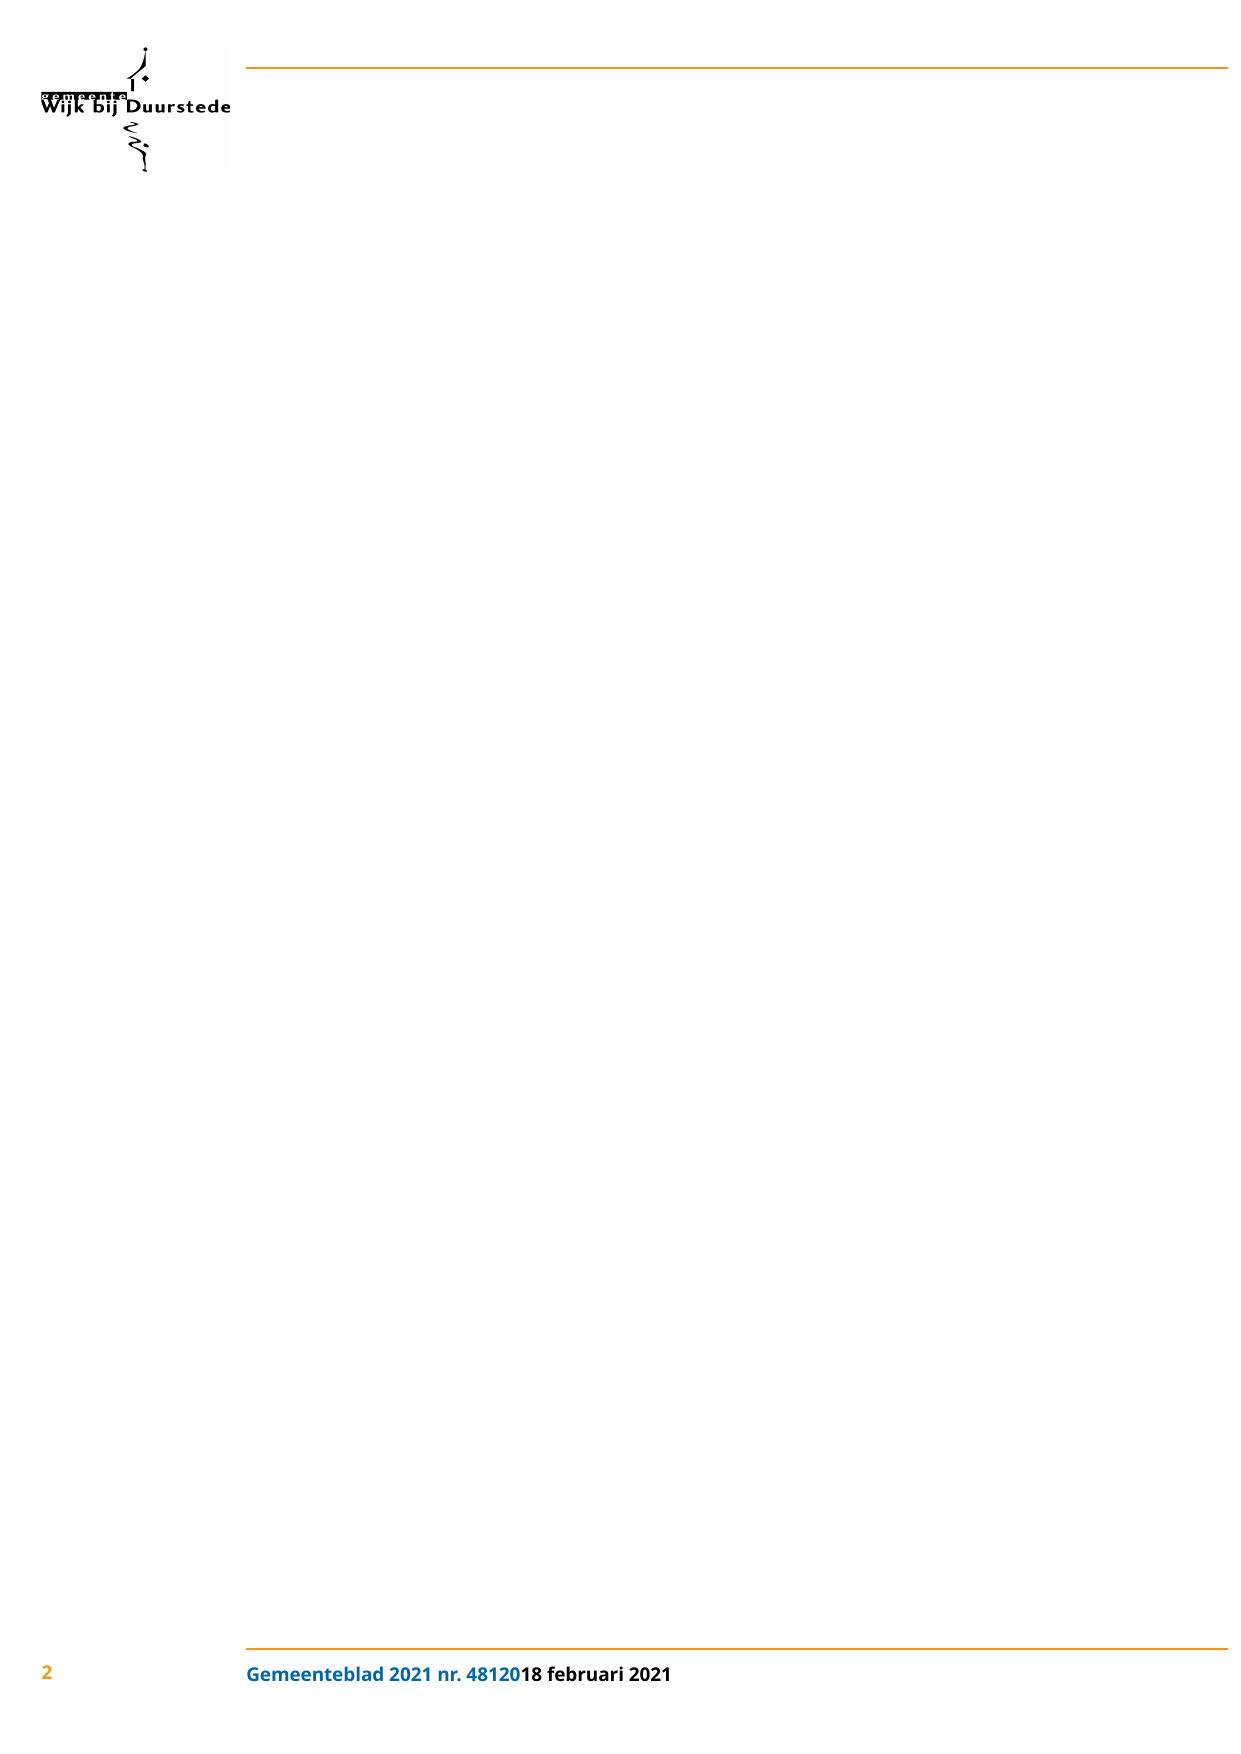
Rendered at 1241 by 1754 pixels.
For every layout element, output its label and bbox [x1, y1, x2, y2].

picture [41, 47, 231, 172]
